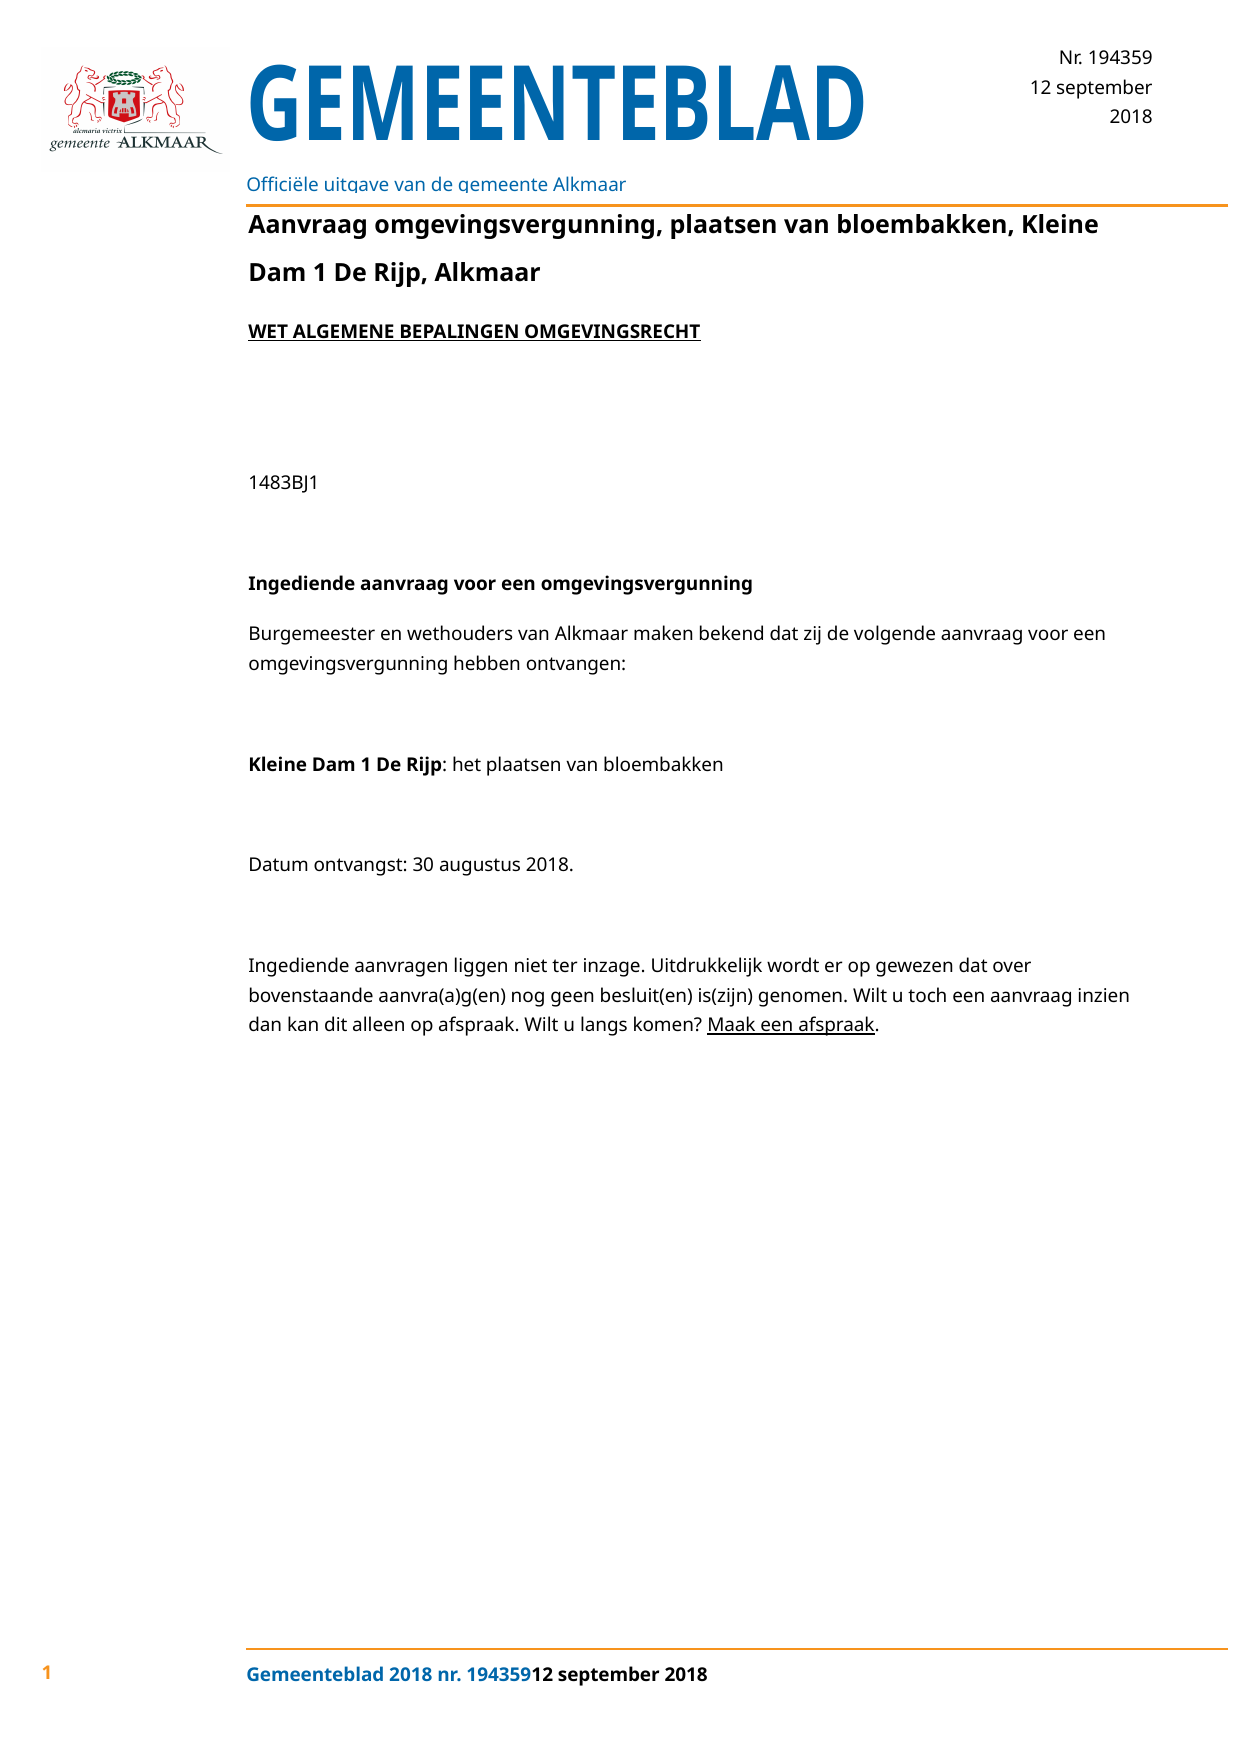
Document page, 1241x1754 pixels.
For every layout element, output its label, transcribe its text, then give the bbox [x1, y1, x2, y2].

text Ingediende aanvragen liggen niet ter inzage. Uitdrukkelijk wordt er op gewezen dat over bovenstaande aanvra(a)g(en) nog geen besluit(en) is(zijn) genomen. Wilt u toch een aanvraag inzien dan kan dit alleen op afspraak. Wilt u langs komen? Maak een afspraak. [248, 952, 1152, 1037]
text Burgemeester en wethouders van Alkmaar maken bekend dat zij de volgende aanvraag voor een omgevingsvergunning hebben ontvangen: [248, 620, 1152, 676]
text 1483BJ1 [248, 469, 1152, 495]
text Ingediende aanvraag voor een omgevingsvergunning [248, 570, 1152, 596]
text WET ALGEMENE BEPALINGEN OMGEVINGSRECHT [248, 318, 1152, 344]
text Aanvraag omgevingsvergunning, plaatsen van bloembakken, Kleine Dam 1 De Rijp, Alkmaar [248, 207, 1152, 288]
picture [41, 47, 231, 172]
text Kleine Dam 1 De Rijp: het plaatsen van bloembakken [248, 751, 1152, 777]
text Datum ontvangst: 30 augustus 2018. [248, 852, 1152, 877]
